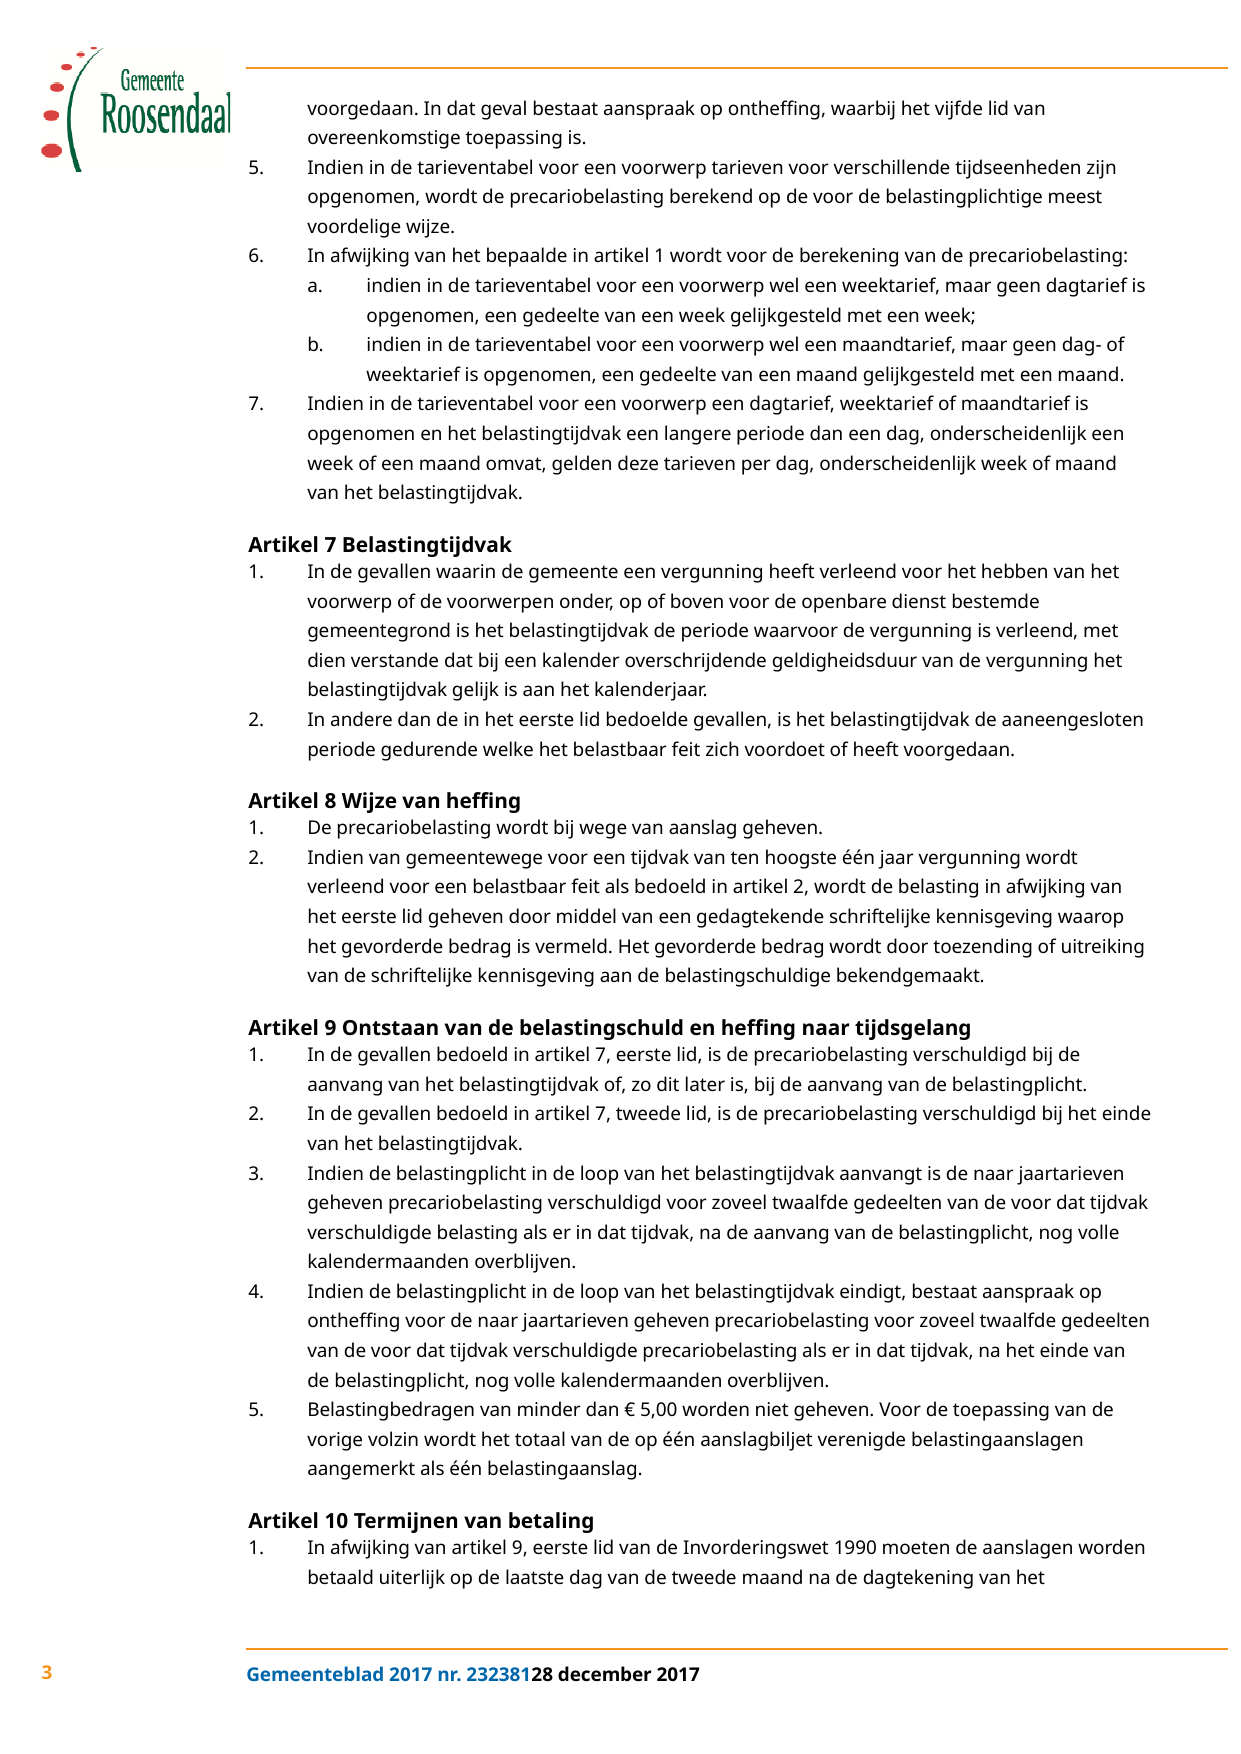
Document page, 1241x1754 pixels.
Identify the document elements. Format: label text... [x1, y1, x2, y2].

list In afwijking van artikel 9, eerste lid van de Invorderingswet 1990 moeten de aanslagen worden betaald uiterlijk op de laatste dag van de tweede maand na de dagtekening van het [248, 1534, 1152, 1590]
list In afwijking van het bepaalde in artikel 1 wordt voor de berekening van de precariobelasting: [248, 243, 1152, 268]
text Artikel 10 Termijnen van betaling [248, 1506, 1152, 1534]
list In de gevallen bedoeld in artikel 7, eerste lid, is de precariobelasting verschuldigd bij de aanvang van het belastingtijdvak of, zo dit later is, bij de aanvang van de belastingplicht. [248, 1041, 1152, 1097]
list Indien de belastingplicht in de loop van het belastingtijdvak aanvangt is de naar jaartarieven geheven precariobelasting verschuldigd voor zoveel twaalfde gedeelten van de voor dat tijdvak verschuldigde belasting als er in dat tijdvak, na de aanvang van de belastingplicht, nog volle kalendermaanden overblijven. [248, 1160, 1152, 1274]
text Artikel 9 Ontstaan van de belastingschuld en heffing naar tijdsgelang [248, 1013, 1152, 1041]
picture [41, 47, 231, 172]
list voorgedaan. In dat geval bestaat aanspraak op ontheffing, waarbij het vijfde lid van overeenkomstige toepassing is. [248, 95, 1152, 150]
list In andere dan de in het eerste lid bedoelde gevallen, is het belastingtijdvak de aaneengesloten periode gedurende welke het belastbaar feit zich voordoet of heeft voorgedaan. [248, 706, 1152, 761]
text Artikel 8 Wijze van heffing [248, 786, 1152, 814]
list Indien van gemeentewege voor een tijdvak van ten hoogste één jaar vergunning wordt verleend voor een belastbaar feit als bedoeld in artikel 2, wordt de belasting in afwijking van het eerste lid geheven door middel van een gedagtekende schriftelijke kennisgeving waarop het gevorderde bedrag is vermeld. Het gevorderde bedrag wordt door toezending of uitreiking van de schriftelijke kennisgeving aan de belastingschuldige bekendgemaakt. [248, 844, 1152, 988]
list Indien de belastingplicht in de loop van het belastingtijdvak eindigt, bestaat aanspraak op ontheffing voor de naar jaartarieven geheven precariobelasting voor zoveel twaalfde gedeelten van de voor dat tijdvak verschuldigde precariobelasting als er in dat tijdvak, na het einde van de belastingplicht, nog volle kalendermaanden overblijven. [248, 1278, 1152, 1392]
list Indien in de tarieventabel voor een voorwerp tarieven voor verschillende tijdseenheden zijn opgenomen, wordt de precariobelasting berekend op de voor de belastingplichtige meest voordelige wijze. [248, 154, 1152, 239]
list Belastingbedragen van minder dan € 5,00 worden niet geheven. Voor de toepassing van de vorige volzin wordt het totaal van de op één aanslagbiljet verenigde belastingaanslagen aangemerkt als één belastingaanslag. [248, 1396, 1152, 1481]
list De precariobelasting wordt bij wege van aanslag geheven. [248, 814, 1152, 840]
list indien in de tarieventabel voor een voorwerp wel een weektarief, maar geen dagtarief is opgenomen, een gedeelte van een week gelijkgesteld met een week; [307, 272, 1152, 328]
list In de gevallen bedoeld in artikel 7, tweede lid, is de precariobelasting verschuldigd bij het einde van het belastingtijdvak. [248, 1101, 1152, 1156]
text Artikel 7 Belastingtijdvak [248, 530, 1152, 558]
list In de gevallen waarin de gemeente een vergunning heeft verleend voor het hebben van het voorwerp of de voorwerpen onder, op of boven voor de openbare dienst bestemde gemeentegrond is het belastingtijdvak de periode waarvoor de vergunning is verleend, met dien verstande dat bij een kalender overschrijdende geldigheidsduur van de vergunning het belastingtijdvak gelijk is aan het kalenderjaar. [248, 558, 1152, 702]
list Indien in de tarieventabel voor een voorwerp een dagtarief, weektarief of maandtarief is opgenomen en het belastingtijdvak een langere periode dan een dag, onderscheidenlijk een week of een maand omvat, gelden deze tarieven per dag, onderscheidenlijk week of maand van het belastingtijdvak. [248, 391, 1152, 505]
list indien in de tarieventabel voor een voorwerp wel een maandtarief, maar geen dag- of weektarief is opgenomen, een gedeelte van een maand gelijkgesteld met een maand. [307, 331, 1152, 387]
